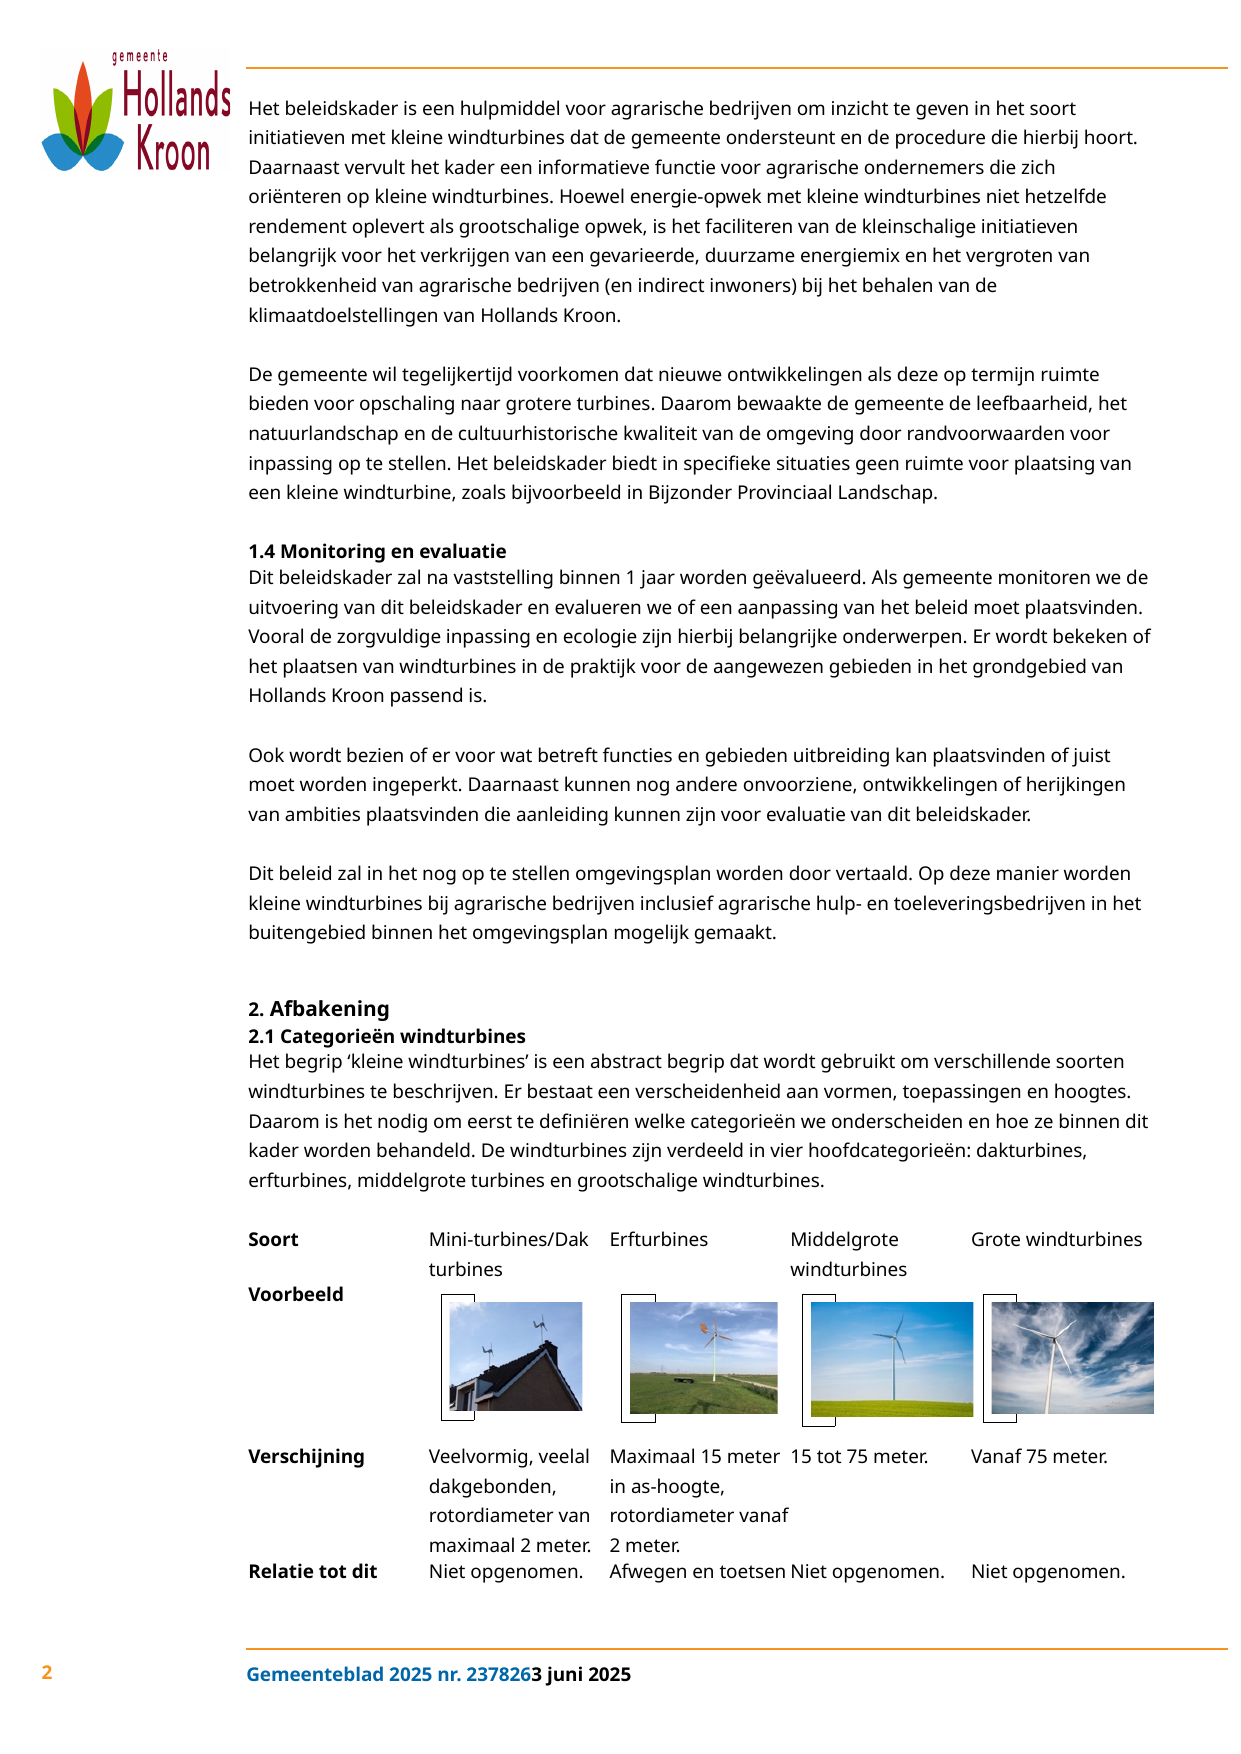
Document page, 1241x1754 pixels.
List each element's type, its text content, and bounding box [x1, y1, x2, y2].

table_cell Voorbeeld [248, 1282, 429, 1443]
table_cell Niet opgenomen. [790, 1558, 971, 1584]
text 1.4 Monitoring en evaluatie [248, 538, 1152, 564]
table_header Erfturbines [609, 1226, 790, 1282]
table_cell Verschijning [248, 1444, 429, 1558]
table_cell [984, 1414, 1016, 1422]
table_cell Maximaal 15 meter in as-hoogte, rotordiameter vanaf 2 meter. [609, 1444, 790, 1558]
text De gemeente wil tegelijkertijd voorkomen dat nieuwe ontwikkelingen als deze op termijn ruimte bieden voor opschaling naar grotere turbines. Daarom bewaakte de gemeente de leefbaarheid, het natuurlandschap en de cultuurhistorische kwaliteit van de omgeving door randvoorwaarden voor inpassing op te stellen. Het beleidskader biedt in specifieke situaties geen ruimte voor plaatsing van een kleine windturbine, zoals bijvoorbeeld in Bijzonder Provinciaal Landschap. [248, 361, 1152, 505]
table_cell [609, 1303, 621, 1413]
table_header Soort [248, 1226, 429, 1282]
table_cell Afwegen en toetsen [609, 1558, 790, 1584]
table_header Middelgrote windturbines [790, 1226, 971, 1282]
table_cell [778, 1303, 790, 1413]
table_cell [622, 1414, 655, 1422]
table_cell Veelvormig, veelal dakgebonden, rotordiameter van maximaal 2 meter. [429, 1444, 609, 1558]
table_cell Vanaf 75 meter. [971, 1444, 1152, 1558]
table_cell [803, 1295, 835, 1302]
table_cell 15 tot 75 meter. [790, 1444, 971, 1558]
picture [41, 47, 231, 172]
text Ook wordt bezien of er voor wat betreft functies en gebieden uitbreiding kan plaatsvinden of juist moet worden ingeperkt. Daarnaast kunnen nog andere onvoorziene, ontwikkelingen of herijkingen van ambities plaatsvinden die aanleiding kunnen zijn voor evaluatie van dit beleidskader. [248, 742, 1152, 827]
text Het beleidskader is een hulpmiddel voor agrarische bedrijven om inzicht te geven in het soort initiatieven met kleine windturbines dat de gemeente ondersteunt en de procedure die hierbij hoort. Daarnaast vervult het kader een informatieve functie voor agrarische ondernemers die zich oriënteren op kleine windturbines. Hoewel energie-opwek met kleine windturbines niet hetzelfde rendement oplevert als grootschalige opwek, is het faciliteren van de kleinschalige initiatieven belangrijk voor het verkrijgen van een gevarieerde, duurzame energiemix en het vergroten van betrokkenheid van agrarische bedrijven (en indirect inwoners) bij het behalen van de klimaatdoelstellingen van Hollands Kroon. [248, 95, 1152, 328]
picture [958, 1302, 974, 1324]
picture [449, 1302, 583, 1411]
table_cell [974, 1303, 983, 1413]
table_cell [429, 1303, 609, 1443]
text 2.1 Categorieën windturbines [248, 1023, 1152, 1049]
table_cell Relatie tot dit [248, 1558, 429, 1584]
picture [991, 1302, 1154, 1414]
table_cell Niet opgenomen. [971, 1558, 1152, 1584]
table_cell [971, 1282, 1152, 1302]
table_cell [790, 1282, 971, 1302]
picture [630, 1302, 778, 1414]
table_cell [984, 1295, 1016, 1302]
table_cell [984, 1303, 991, 1413]
table_header Mini-turbines/Dak turbines [429, 1226, 609, 1282]
table_cell [803, 1303, 835, 1426]
table_cell [971, 1414, 1152, 1443]
table_cell [442, 1295, 474, 1302]
text Dit beleid zal in het nog op te stellen omgevingsplan worden door vertaald. Op deze manier worden kleine windturbines bij agrarische bedrijven inclusief agrarische hulp- en toeleveringsbedrijven in het buitengebied binnen het omgevingsplan mogelijk gemaakt. [248, 860, 1152, 945]
text 2. Afbakening [248, 994, 1152, 1023]
table_cell [609, 1414, 790, 1443]
table_header Grote windturbines [971, 1226, 1152, 1282]
table_cell Niet opgenomen. [429, 1558, 609, 1584]
table_cell [622, 1303, 630, 1413]
picture [811, 1302, 974, 1417]
text Het begrip ‘kleine windturbines’ is een abstract begrip dat wordt gebruikt om verschillende soorten windturbines te beschrijven. Er bestaat een verscheidenheid aan vormen, toepassingen en hoogtes. Daarom is het nodig om eerst te definiëren welke categorieën we onderscheiden en hoe ze binnen dit kader worden behandeld. De windturbines zijn verdeeld in vier hoofdcategorieën: dakturbines, erfturbines, middelgrote turbines en grootschalige windturbines. [248, 1049, 1152, 1193]
table_cell [622, 1295, 655, 1302]
table_cell [609, 1282, 790, 1302]
table_cell [790, 1303, 971, 1443]
text Dit beleidskader zal na vaststelling binnen 1 jaar worden geëvalueerd. Als gemeente monitoren we de uitvoering van dit beleidskader en evalueren we of een aanpassing van het beleid moet plaatsvinden. Vooral de zorgvuldige inpassing en ecologie zijn hierbij belangrijke onderwerpen. Er wordt bekeken of het plaatsen van windturbines in de praktijk voor de aangewezen gebieden in het grondgebied van Hollands Kroon passend is. [248, 564, 1152, 708]
table_cell [429, 1282, 609, 1302]
